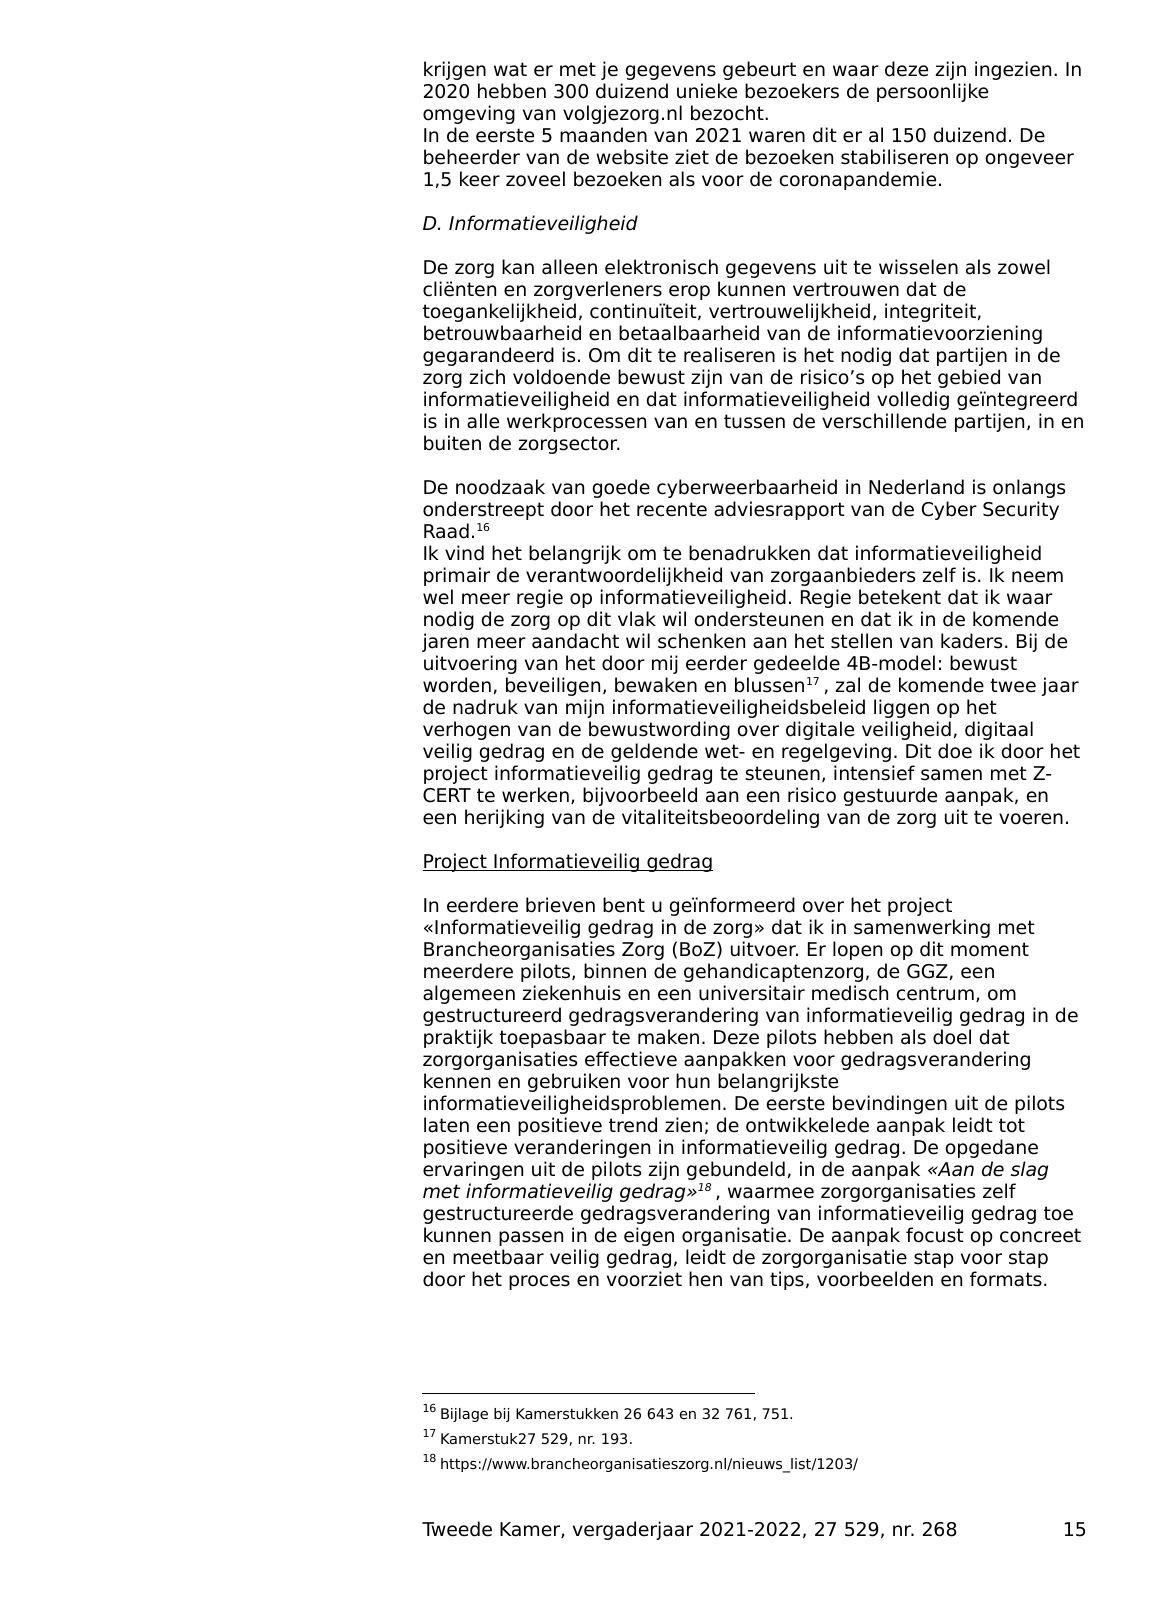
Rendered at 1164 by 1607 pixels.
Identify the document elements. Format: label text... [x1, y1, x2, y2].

text Bijlage bij Kamerstukken 26 643 en 32 761, 751. [422, 1402, 1087, 1424]
text Ik vind het belangrijk om te benadrukken dat informatieveiligheid primair de verantwoordelijkheid van zorgaanbieders zelf is. Ik neem wel meer regie op informatieveiligheid. Regie betekent dat ik waar nodig de zorg op dit vlak wil ondersteunen en dat ik in de komende jaren meer aandacht wil schenken aan het stellen van kaders. Bij de uitvoering van het door mij eerder gedeelde 4B-model: bewust worden, beveiligen, bewaken en blussen, zal de komende twee jaar de nadruk van mijn informatieveiligheidsbeleid liggen op het verhogen van de bewustwording over digitale veiligheid, digitaal veilig gedrag en de geldende wet- en regelgeving. Dit doe ik door het project informatieveilig gedrag te steunen, intensief samen met Z-CERT te werken, bijvoorbeeld aan een risico gestuurde aanpak, en een herijking van de vitaliteitsbeoordeling van de zorg uit te voeren. [422, 543, 1087, 829]
text De zorg kan alleen elektronisch gegevens uit te wisselen als zowel cliënten en zorgverleners erop kunnen vertrouwen dat de toegankelijkheid, continuïteit, vertrouwelijkheid, integriteit, betrouwbaarheid en betaalbaarheid van de informatievoorziening gegarandeerd is. Om dit te realiseren is het nodig dat partijen in de zorg zich voldoende bewust zijn van de risico’s op het gebied van informatieveiligheid en dat informatieveiligheid volledig geïntegreerd is in alle werkprocessen van en tussen de verschillende partijen, in en buiten de zorgsector. [422, 257, 1087, 455]
subtitle Project Informatieveilig gedrag [422, 851, 1087, 873]
text Kamerstuk27 529, nr. 193. [422, 1427, 1087, 1449]
text De noodzaak van goede cyberweerbaarheid in Nederland is onlangs onderstreept door het recente adviesrapport van de Cyber Security Raad. [422, 477, 1087, 543]
text krijgen wat er met je gegevens gebeurt en waar deze zijn ingezien. In 2020 hebben 300 duizend unieke bezoekers de persoonlijke omgeving van volgjezorg.nl bezocht. [422, 59, 1087, 125]
text https://www.brancheorganisatieszorg.nl/nieuws_list/1203/ [422, 1452, 1087, 1474]
subtitle D. Informatieveiligheid [422, 213, 1087, 235]
text In de eerste 5 maanden van 2021 waren dit er al 150 duizend. De beheerder van de website ziet de bezoeken stabiliseren op ongeveer 1,5 keer zoveel bezoeken als voor de coronapandemie. [422, 125, 1087, 191]
text In eerdere brieven bent u geïnformeerd over het project «Informatieveilig gedrag in de zorg» dat ik in samenwerking met Brancheorganisaties Zorg (BoZ) uitvoer. Er lopen op dit moment meerdere pilots, binnen de gehandicaptenzorg, de GGZ, een algemeen ziekenhuis en een universitair medisch centrum, om gestructureerd gedragsverandering van informatieveilig gedrag in de praktijk toepasbaar te maken. Deze pilots hebben als doel dat zorgorganisaties effectieve aanpakken voor gedragsverandering kennen en gebruiken voor hun belangrijkste informatieveiligheidsproblemen. De eerste bevindingen uit de pilots laten een positieve trend zien; de ontwikkelede aanpak leidt tot positieve veranderingen in informatieveilig gedrag. De opgedane ervaringen uit de pilots zijn gebundeld, in de aanpak «Aan de slag met informatieveilig gedrag», waarmee zorgorganisaties zelf gestructureerde gedragsverandering van informatieveilig gedrag toe kunnen passen in de eigen organisatie. De aanpak focust op concreet en meetbaar veilig gedrag, leidt de zorgorganisatie stap voor stap door het proces en voorziet hen van tips, voorbeelden en formats. [422, 895, 1087, 1291]
